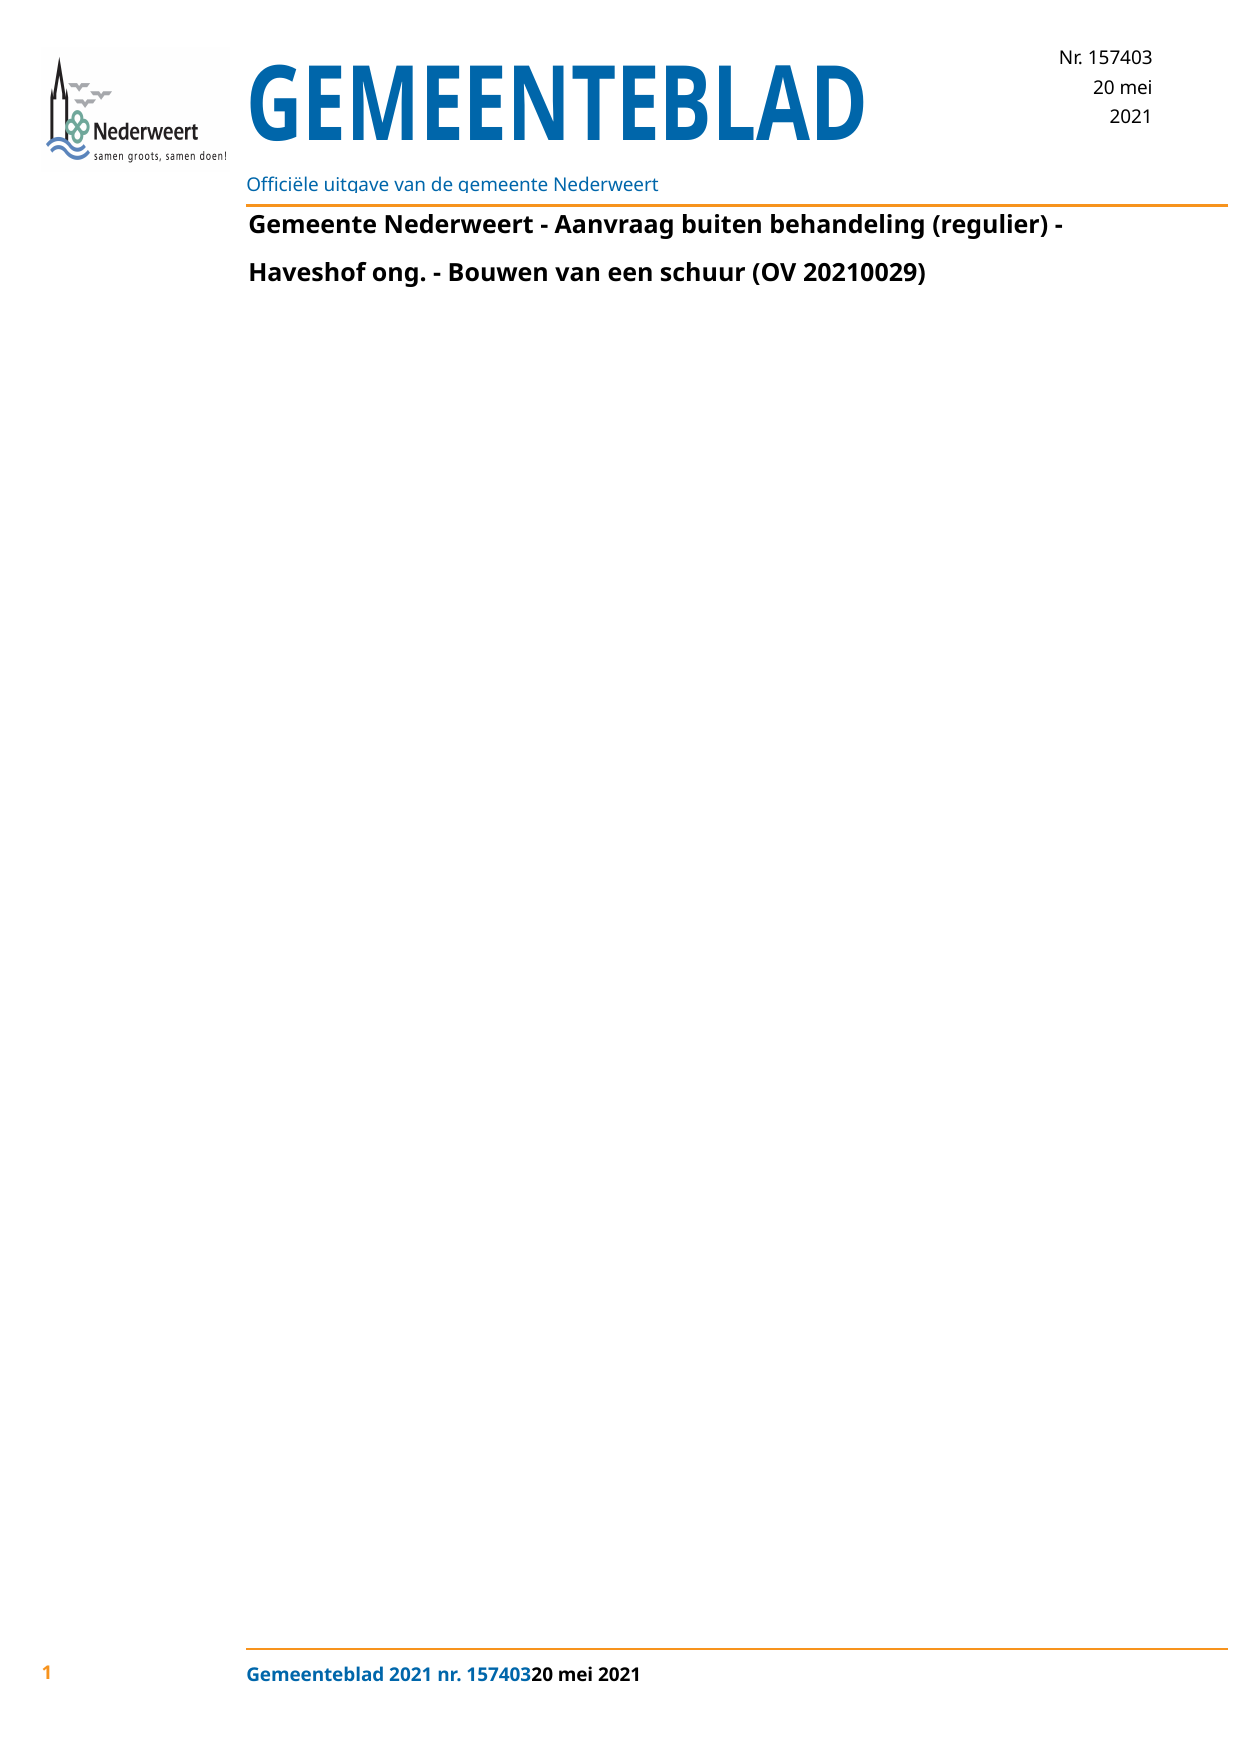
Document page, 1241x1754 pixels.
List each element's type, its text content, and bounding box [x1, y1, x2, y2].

picture [41, 47, 231, 172]
text Gemeente Nederweert - Aanvraag buiten behandeling (regulier) - Haveshof ong. - Bouwen van een schuur (OV 20210029) [248, 207, 1152, 288]
